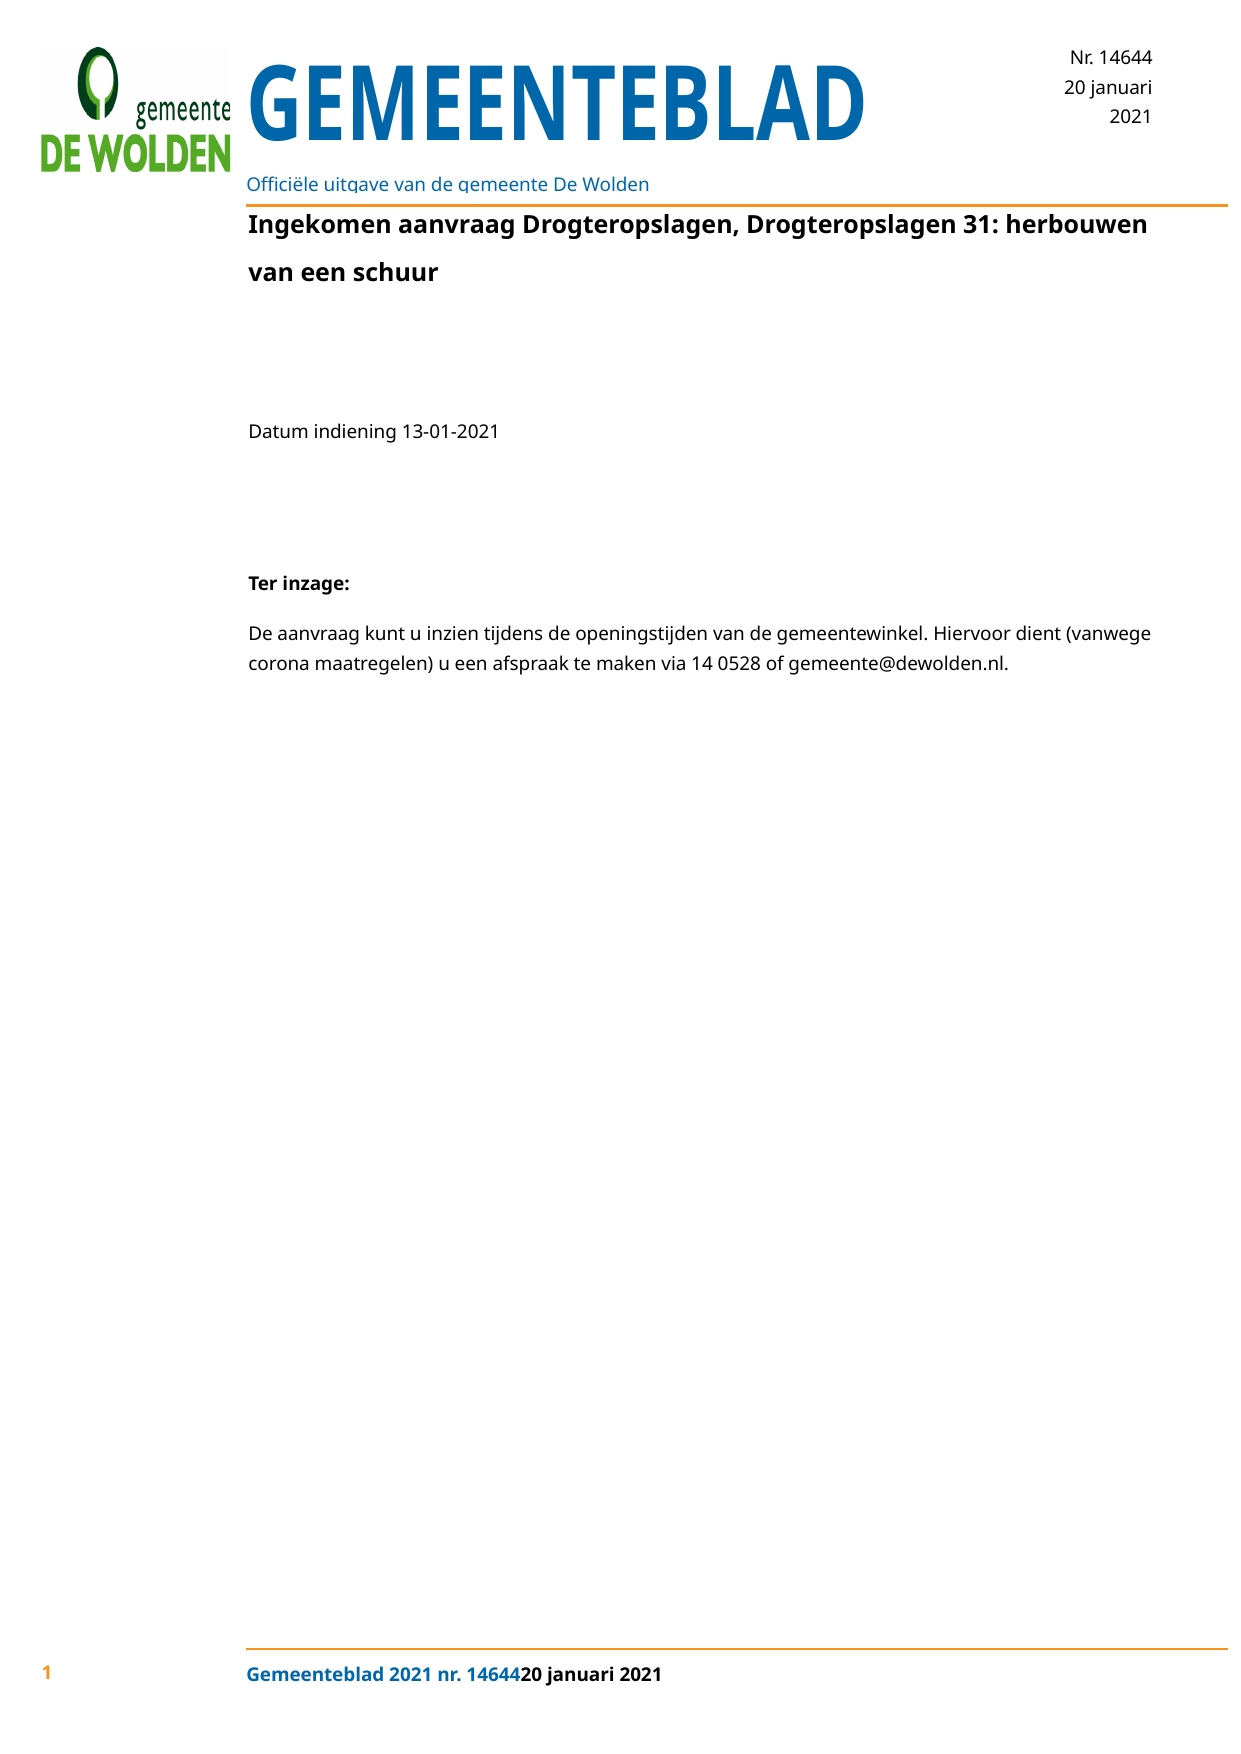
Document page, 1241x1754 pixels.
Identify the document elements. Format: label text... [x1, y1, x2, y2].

text Datum indiening 13-01-2021 [248, 419, 1152, 444]
picture [41, 47, 231, 172]
text Ter inzage: [248, 570, 1152, 596]
text De aanvraag kunt u inzien tijdens de openingstijden van de gemeentewinkel. Hiervoor dient (vanwege corona maatregelen) u een afspraak te maken via 14 0528 of gemeente@dewolden.nl. [248, 620, 1152, 676]
text Ingekomen aanvraag Drogteropslagen, Drogteropslagen 31: herbouwen van een schuur [248, 207, 1152, 288]
